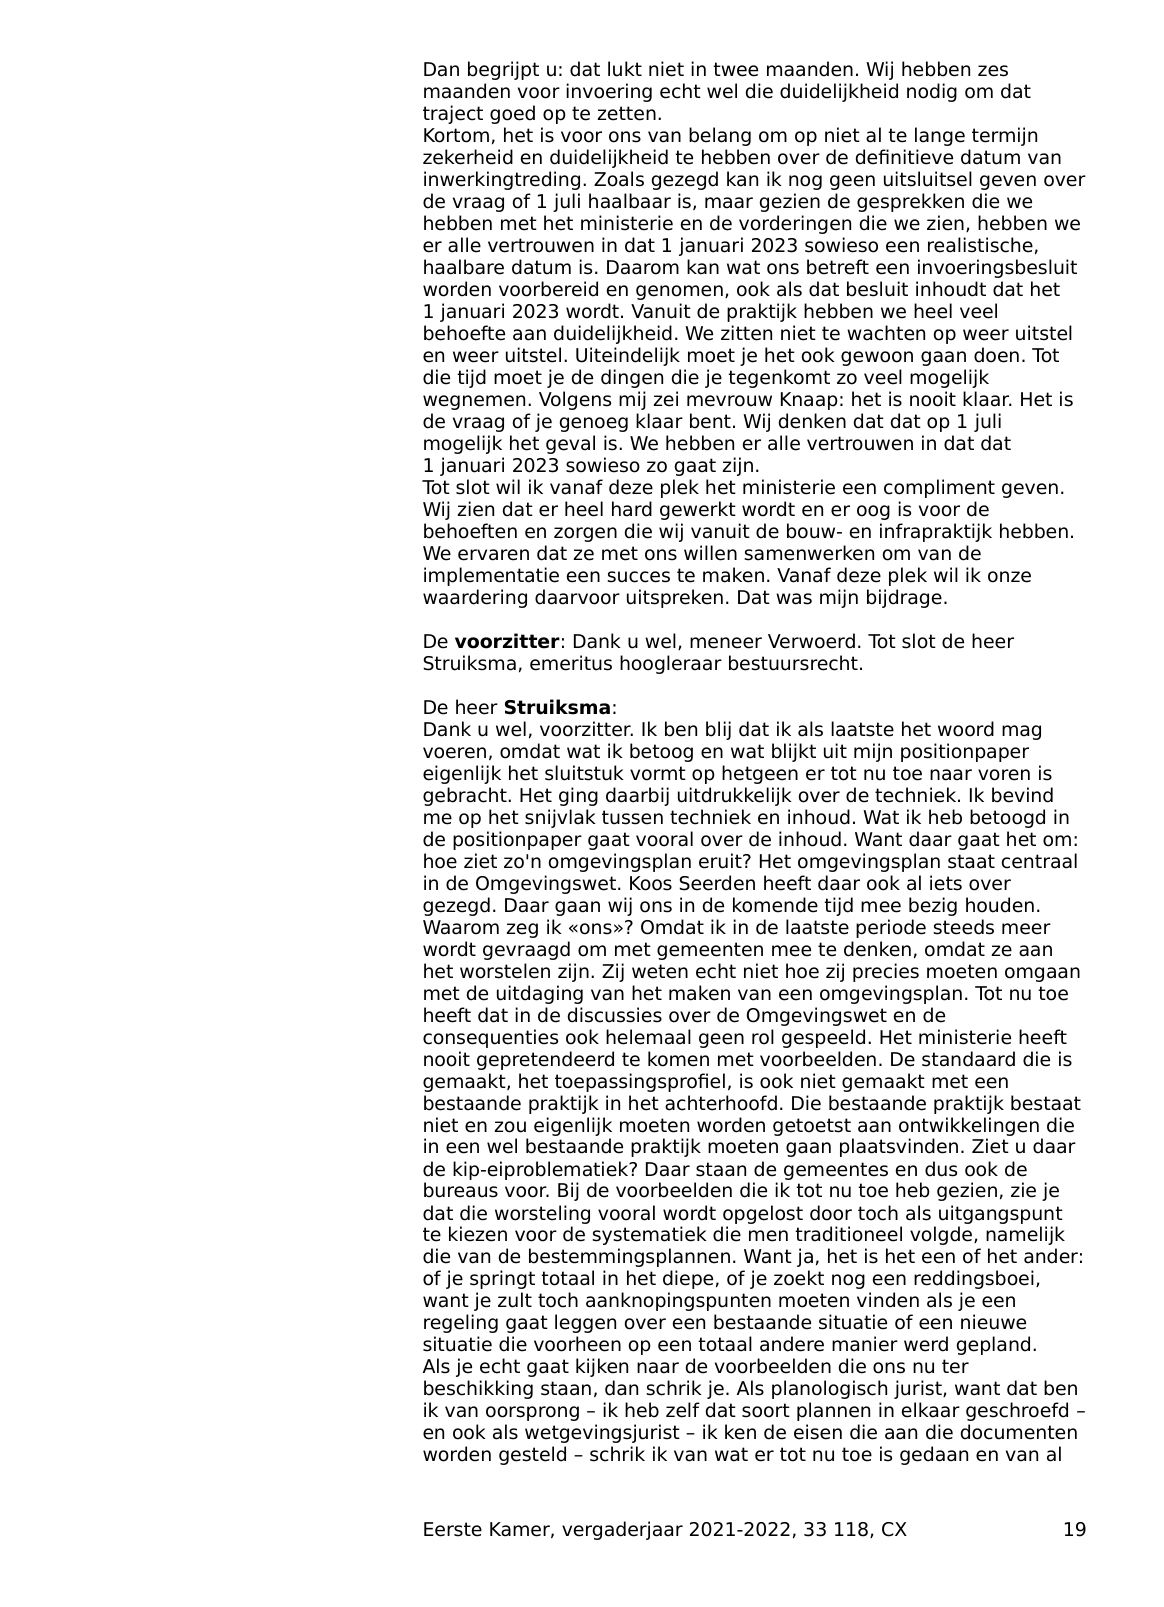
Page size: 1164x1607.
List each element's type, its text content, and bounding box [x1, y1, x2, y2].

text Tot slot wil ik vanaf deze plek het ministerie een compliment geven. Wij zien dat er heel hard gewerkt wordt en er oog is voor de behoeften en zorgen die wij vanuit de bouw- en infrapraktijk hebben. We ervaren dat ze met ons willen samenwerken om van de implementatie een succes te maken. Vanaf deze plek wil ik onze waardering daarvoor uitspreken. Dat was mijn bijdrage. [422, 477, 1087, 608]
text Dank u wel, voorzitter. Ik ben blij dat ik als laatste het woord mag voeren, omdat wat ik betoog en wat blijkt uit mijn positionpaper eigenlijk het sluitstuk vormt op hetgeen er tot nu toe naar voren is gebracht. Het ging daarbij uitdrukkelijk over de techniek. Ik bevind me op het snijvlak tussen techniek en inhoud. Wat ik heb betoogd in de positionpaper gaat vooral over de inhoud. Want daar gaat het om: hoe ziet zo'n omgevingsplan eruit? Het omgevingsplan staat centraal in de Omgevingswet. Koos Seerden heeft daar ook al iets over gezegd. Daar gaan wij ons in de komende tijd mee bezig houden. Waarom zeg ik «ons»? Omdat ik in de laatste periode steeds meer wordt gevraagd om met gemeenten mee te denken, omdat ze aan het worstelen zijn. Zij weten echt niet hoe zij precies moeten omgaan met de uitdaging van het maken van een omgevingsplan. Tot nu toe heeft dat in de discussies over de Omgevingswet en de consequenties ook helemaal geen rol gespeeld. Het ministerie heeft nooit gepretendeerd te komen met voorbeelden. De standaard die is gemaakt, het toepassingsprofiel, is ook niet gemaakt met een bestaande praktijk in het achterhoofd. Die bestaande praktijk bestaat niet en zou eigenlijk moeten worden getoetst aan ontwikkelingen die in een wel bestaande praktijk moeten gaan plaatsvinden. Ziet u daar de kip-eiproblematiek? Daar staan de gemeentes en dus ook de bureaus voor. Bij de voorbeelden die ik tot nu toe heb gezien, zie je dat die worsteling vooral wordt opgelost door toch als uitgangspunt te kiezen voor de systematiek die men traditioneel volgde, namelijk die van de bestemmingsplannen. Want ja, het is het een of het ander: of je springt totaal in het diepe, of je zoekt nog een reddingsboei, want je zult toch aanknopingspunten moeten vinden als je een regeling gaat leggen over een bestaande situatie of een nieuwe situatie die voorheen op een totaal andere manier werd gepland. [422, 719, 1087, 1356]
text De heer Struiksma: [422, 697, 1087, 719]
text De voorzitter: Dank u wel, meneer Verwoerd. Tot slot de heer Struiksma, emeritus hoogleraar bestuursrecht. [422, 631, 1087, 675]
text Dan begrijpt u: dat lukt niet in twee maanden. Wij hebben zes maanden voor invoering echt wel die duidelijkheid nodig om dat traject goed op te zetten. [422, 59, 1087, 125]
text Als je echt gaat kijken naar de voorbeelden die ons nu ter beschikking staan, dan schrik je. Als planologisch jurist, want dat ben ik van oorsprong – ik heb zelf dat soort plannen in elkaar geschroefd – en ook als wetgevingsjurist – ik ken de eisen die aan die documenten worden gesteld – schrik ik van wat er tot nu toe is gedaan en van al [422, 1356, 1087, 1466]
text Kortom, het is voor ons van belang om op niet al te lange termijn zekerheid en duidelijkheid te hebben over de definitieve datum van inwerkingtreding. Zoals gezegd kan ik nog geen uitsluitsel geven over de vraag of 1 juli haalbaar is, maar gezien de gesprekken die we hebben met het ministerie en de vorderingen die we zien, hebben we er alle vertrouwen in dat 1 januari 2023 sowieso een realistische, haalbare datum is. Daarom kan wat ons betreft een invoeringsbesluit worden voorbereid en genomen, ook als dat besluit inhoudt dat het 1 januari 2023 wordt. Vanuit de praktijk hebben we heel veel behoefte aan duidelijkheid. We zitten niet te wachten op weer uitstel en weer uitstel. Uiteindelijk moet je het ook gewoon gaan doen. Tot die tijd moet je de dingen die je tegenkomt zo veel mogelijk wegnemen. Volgens mij zei mevrouw Knaap: het is nooit klaar. Het is de vraag of je genoeg klaar bent. Wij denken dat dat op 1 juli mogelijk het geval is. We hebben er alle vertrouwen in dat dat 1 januari 2023 sowieso zo gaat zijn. [422, 125, 1087, 477]
